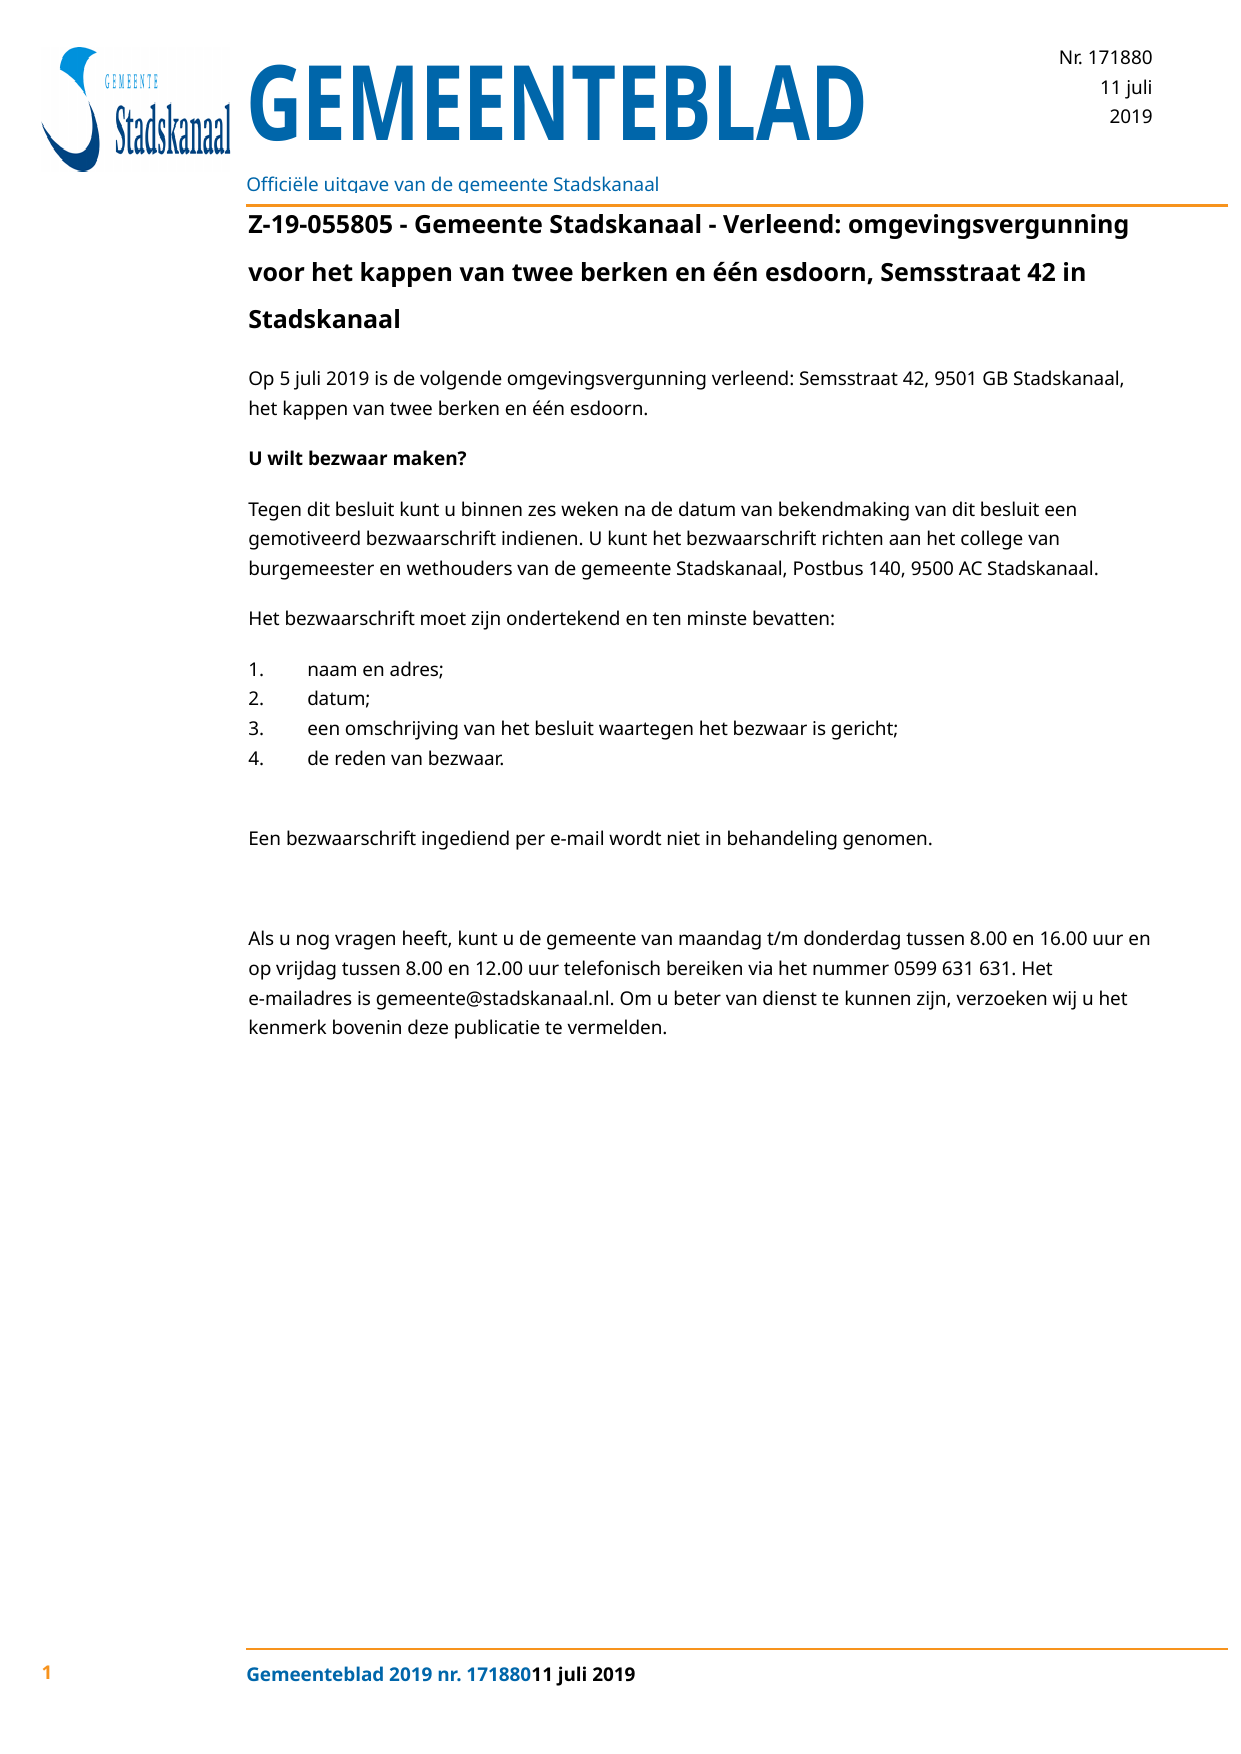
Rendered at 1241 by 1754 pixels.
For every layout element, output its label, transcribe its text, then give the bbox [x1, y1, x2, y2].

list naam en adres; [248, 656, 1152, 682]
text Als u nog vragen heeft, kunt u de gemeente van maandag t/m donderdag tussen 8.00 en 16.00 uur en op vrijdag tussen 8.00 en 12.00 uur telefonisch bereiken via het nummer 0599 631 631. Het e‑mailadres is gemeente@stadskanaal.nl. Om u beter van dienst te kunnen zijn, verzoeken wij u het kenmerk bovenin deze publicatie te vermelden. [248, 926, 1152, 1040]
list een omschrijving van het besluit waartegen het bezwaar is gericht; [248, 715, 1152, 741]
text Op 5 juli 2019 is de volgende omgevingsvergunning verleend: Semsstraat 42, 9501 GB Stadskanaal, het kappen van twee berken en één esdoorn. [248, 366, 1152, 421]
list datum; [248, 686, 1152, 711]
text Een bezwaarschrift ingediend per e-mail wordt niet in behandeling genomen. [248, 825, 1152, 850]
text Tegen dit besluit kunt u binnen zes weken na de datum van bekendmaking van dit besluit een gemotiveerd bezwaarschrift indienen. U kunt het bezwaarschrift richten aan het college van burgemeester en wethouders van de gemeente Stadskanaal, Postbus 140, 9500 AC Stadskanaal. [248, 496, 1152, 581]
text U wilt bezwaar maken? [248, 446, 1152, 471]
list de reden van bezwaar. [248, 745, 1152, 770]
text Het bezwaarschrift moet zijn ondertekend en ten minste bevatten: [248, 606, 1152, 631]
text Z-19-055805 - Gemeente Stadskanaal - Verleend: omgevingsvergunning voor het kappen van twee berken en één esdoorn, Semsstraat 42 in Stadskanaal [248, 207, 1152, 336]
picture [41, 47, 231, 172]
